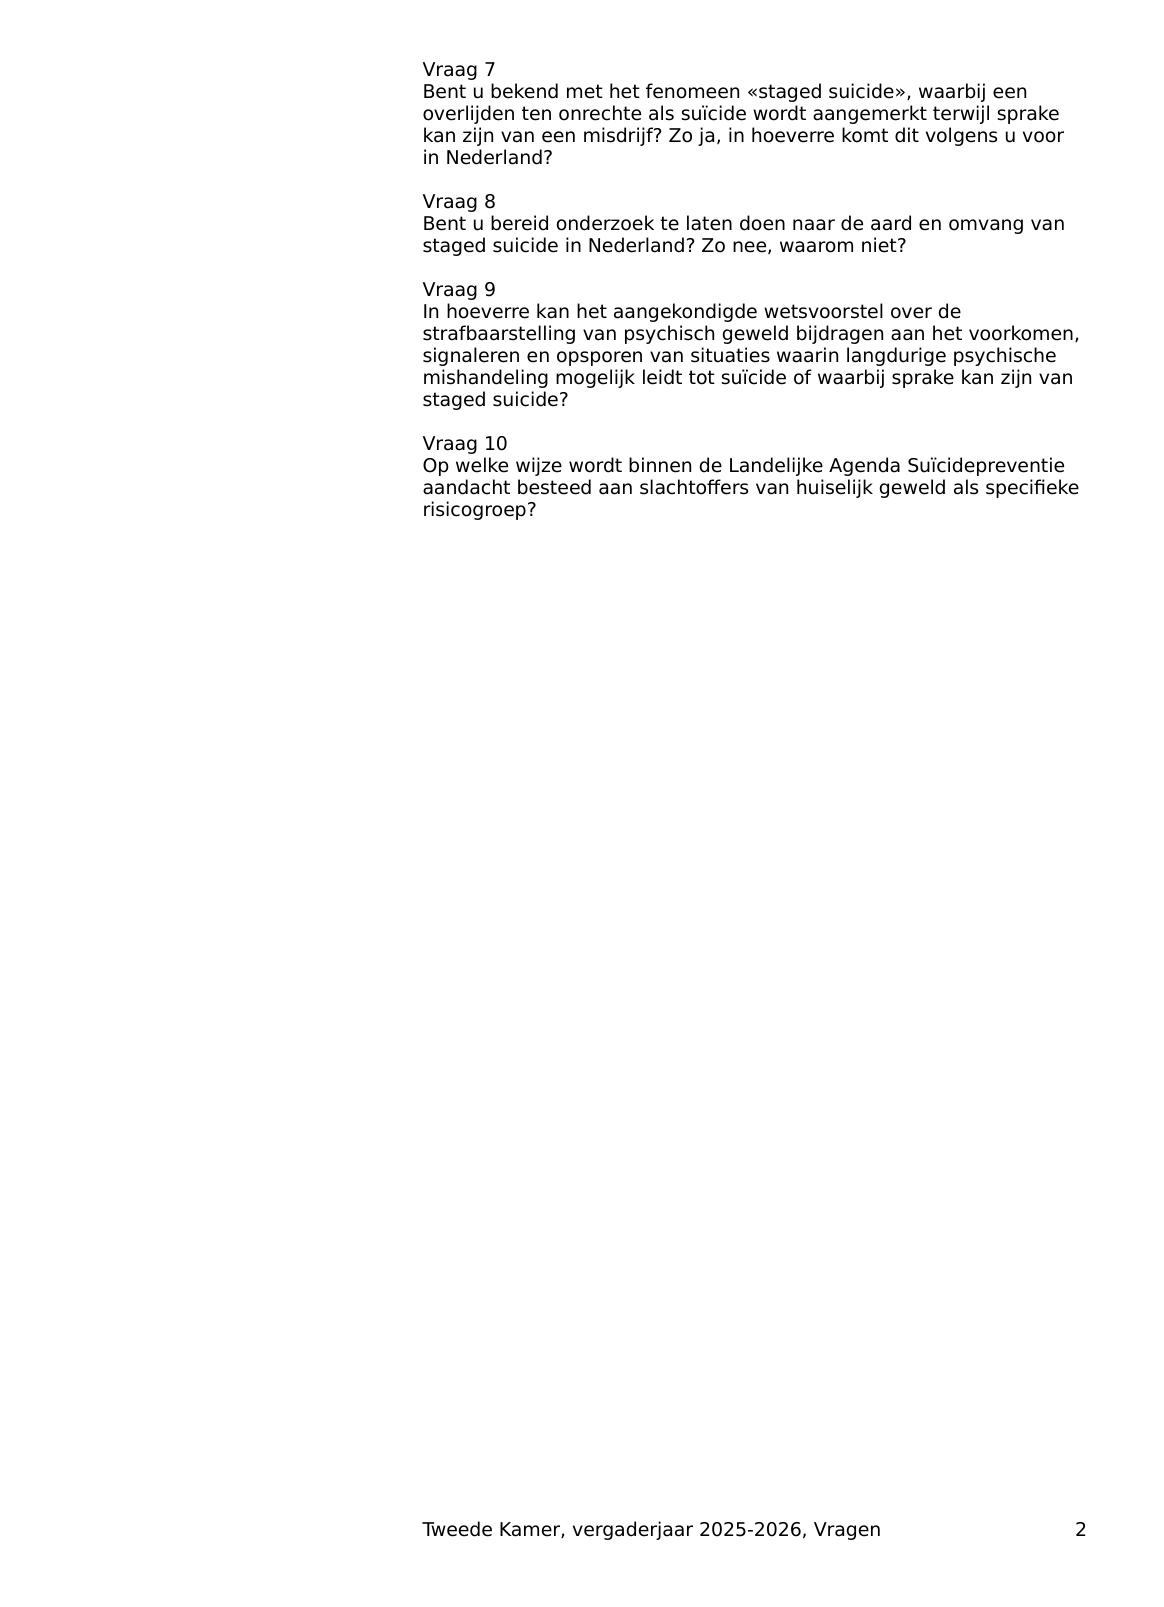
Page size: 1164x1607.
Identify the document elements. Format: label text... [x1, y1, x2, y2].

text Vraag 7 [422, 59, 1087, 81]
text Vraag 10 [422, 433, 1087, 455]
text Op welke wijze wordt binnen de Landelijke Agenda Suïcidepreventie aandacht besteed aan slachtoffers van huiselijk geweld als specifieke risicogroep? [422, 455, 1087, 521]
text Vraag 9 [422, 279, 1087, 301]
text Bent u bekend met het fenomeen «staged suicide», waarbij een overlijden ten onrechte als suïcide wordt aangemerkt terwijl sprake kan zijn van een misdrijf? Zo ja, in hoeverre komt dit volgens u voor in Nederland? [422, 81, 1087, 169]
text Vraag 8 [422, 191, 1087, 213]
text In hoeverre kan het aangekondigde wetsvoorstel over de strafbaarstelling van psychisch geweld bijdragen aan het voorkomen, signaleren en opsporen van situaties waarin langdurige psychische mishandeling mogelijk leidt tot suïcide of waarbij sprake kan zijn van staged suicide? [422, 301, 1087, 411]
text Bent u bereid onderzoek te laten doen naar de aard en omvang van staged suicide in Nederland? Zo nee, waarom niet? [422, 213, 1087, 257]
